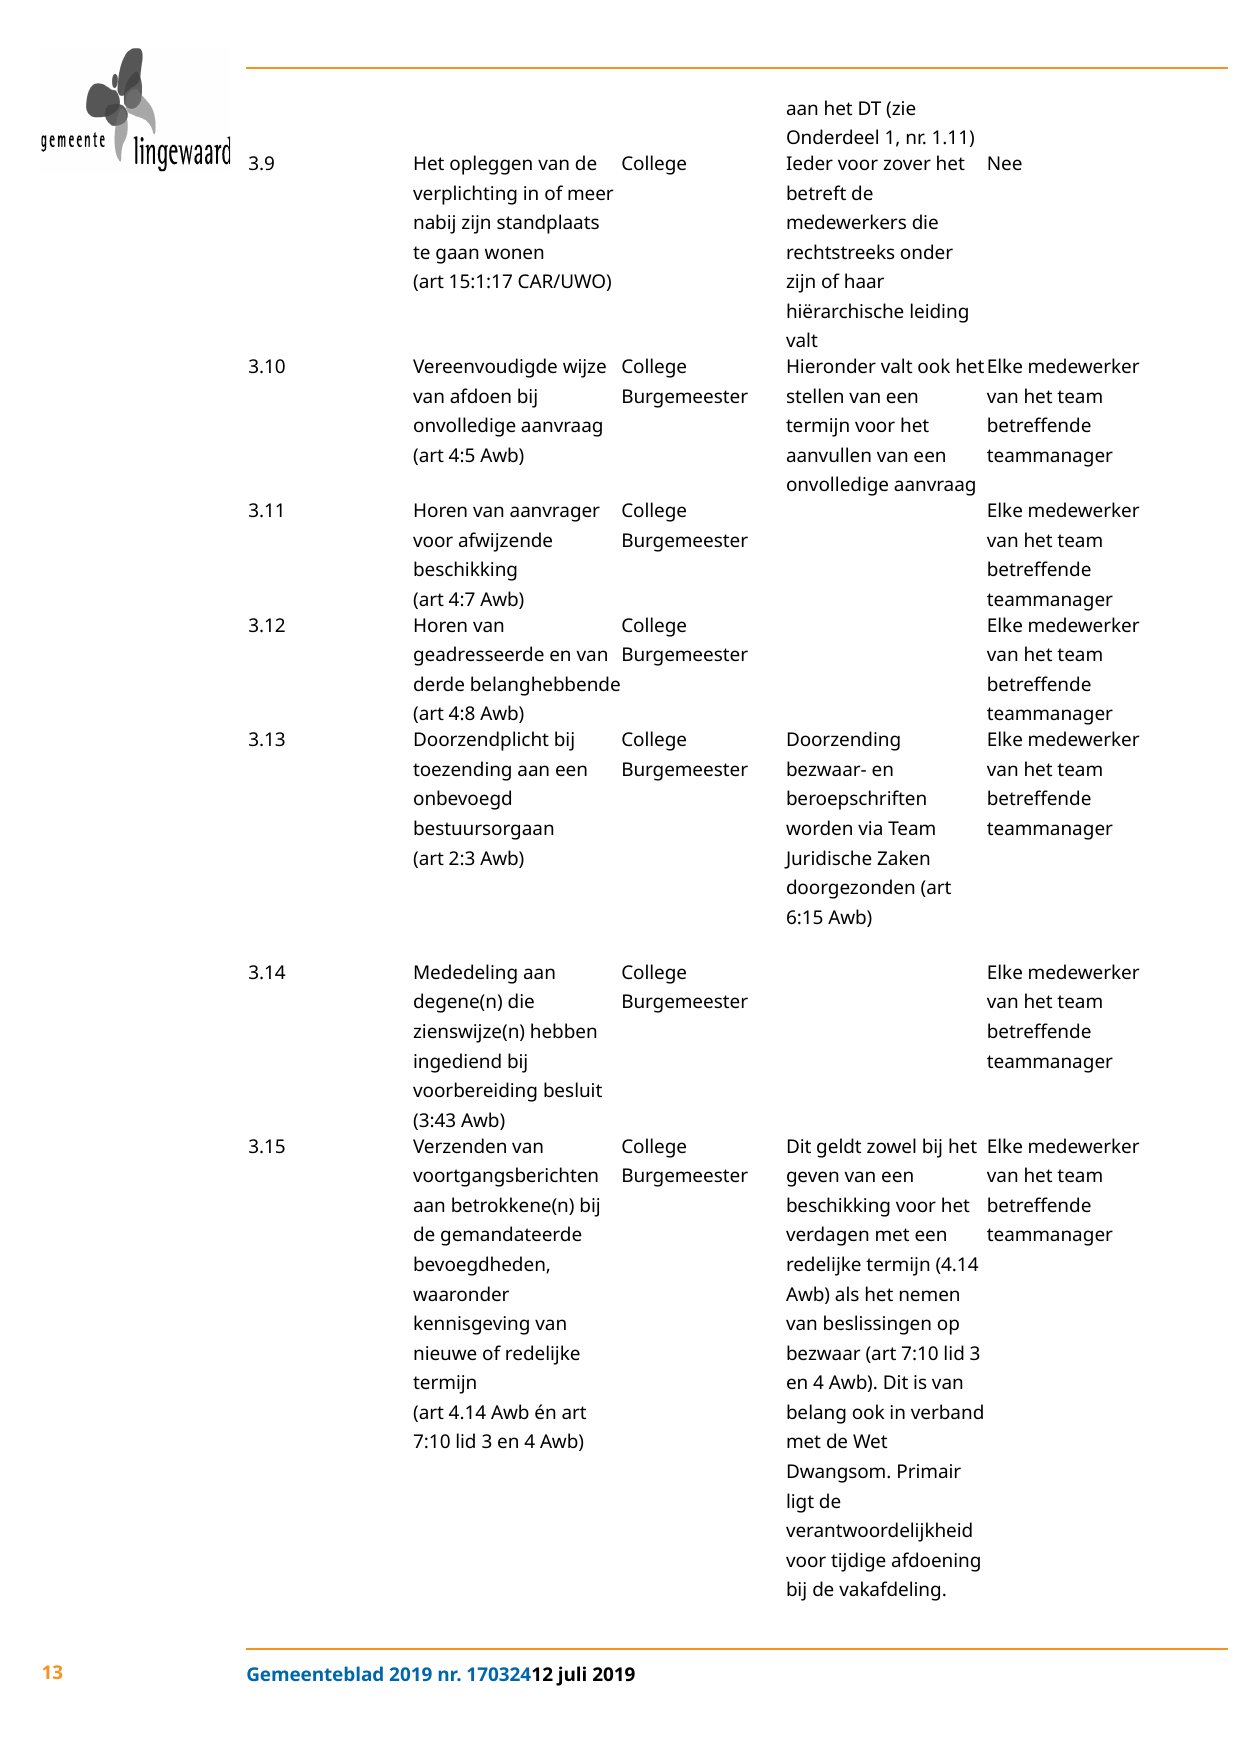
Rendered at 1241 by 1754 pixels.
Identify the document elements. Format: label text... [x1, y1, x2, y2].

table_cell Vereenvoudigde wijze van afdoen bij onvolledige aanvraag (art 4:5 Awb) [413, 353, 621, 497]
table_cell Ieder voor zover het betreft de medewerkers die rechtstreeks onder zijn of haar hiërarchische leiding valt [786, 150, 987, 353]
table_cell 3.15 [248, 1133, 413, 1602]
table_cell aan het DT (zie Onderdeel 1, nr. 1.11) [786, 95, 987, 150]
table_cell [786, 612, 987, 726]
table_cell Horen van aanvrager voor afwijzende beschikking (art 4:7 Awb) [413, 498, 621, 612]
table_cell [621, 95, 786, 150]
table_cell Dit geldt zowel bij het geven van een beschikking voor het verdagen met een redelijke termijn (4.14 Awb) als het nemen van beslissingen op bezwaar (art 7:10 lid 3 en 4 Awb). Dit is van belang ook in verband met de Wet Dwangsom. Primair ligt de verantwoordelijkheid voor tijdige afdoening bij de vakafdeling. [786, 1133, 987, 1602]
table_cell Elke medewerker van het team betreffende teammanager [987, 726, 1152, 959]
table_cell [786, 498, 987, 612]
table_cell Elke medewerker van het team betreffende teammanager [987, 498, 1152, 612]
table_cell Elke medewerker van het team betreffende teammanager [987, 353, 1152, 497]
table_cell Horen van geadresseerde en van derde belanghebbende (art 4:8 Awb) [413, 612, 621, 726]
table_cell College Burgemeester [621, 726, 786, 959]
table_cell [987, 95, 1152, 150]
table_cell 3.14 [248, 959, 413, 1133]
table_cell College Burgemeester [621, 1133, 786, 1602]
table_cell Elke medewerker van het team betreffende teammanager [987, 1133, 1152, 1602]
table_cell College Burgemeester [621, 959, 786, 1133]
table_cell [248, 95, 413, 150]
table_cell Doorzending bezwaar- en beroepschriften worden via Team Juridische Zaken doorgezonden (art 6:15 Awb) [786, 726, 987, 959]
table_cell [413, 95, 621, 150]
table_cell 3.10 [248, 353, 413, 497]
table_cell Mededeling aan degene(n) die zienswijze(n) hebben ingediend bij voorbereiding besluit (3:43 Awb) [413, 959, 621, 1133]
table_cell 3.13 [248, 726, 413, 959]
table_cell Elke medewerker van het team betreffende teammanager [987, 959, 1152, 1133]
picture [41, 47, 231, 172]
table_cell [786, 959, 987, 1133]
table_cell Nee [987, 150, 1152, 353]
table_cell Verzenden van voortgangsberichten aan betrokkene(n) bij de gemandateerde bevoegdheden, waaronder kennisgeving van nieuwe of redelijke termijn (art 4.14 Awb én art 7:10 lid 3 en 4 Awb) [413, 1133, 621, 1602]
table_cell Elke medewerker van het team betreffende teammanager [987, 612, 1152, 726]
table_cell Hieronder valt ook het stellen van een termijn voor het aanvullen van een onvolledige aanvraag [786, 353, 987, 497]
table_cell 3.12 [248, 612, 413, 726]
table_cell 3.9 [248, 150, 413, 353]
table_cell College Burgemeester [621, 353, 786, 497]
table_cell 3.11 [248, 498, 413, 612]
table_cell Doorzendplicht bij toezending aan een onbevoegd bestuursorgaan (art 2:3 Awb) [413, 726, 621, 959]
table_cell College Burgemeester [621, 498, 786, 612]
table_cell Het opleggen van de verplichting in of meer nabij zijn standplaats te gaan wonen (art 15:1:17 CAR/UWO) [413, 150, 621, 353]
table_cell College [621, 150, 786, 353]
table_cell College Burgemeester [621, 612, 786, 726]
